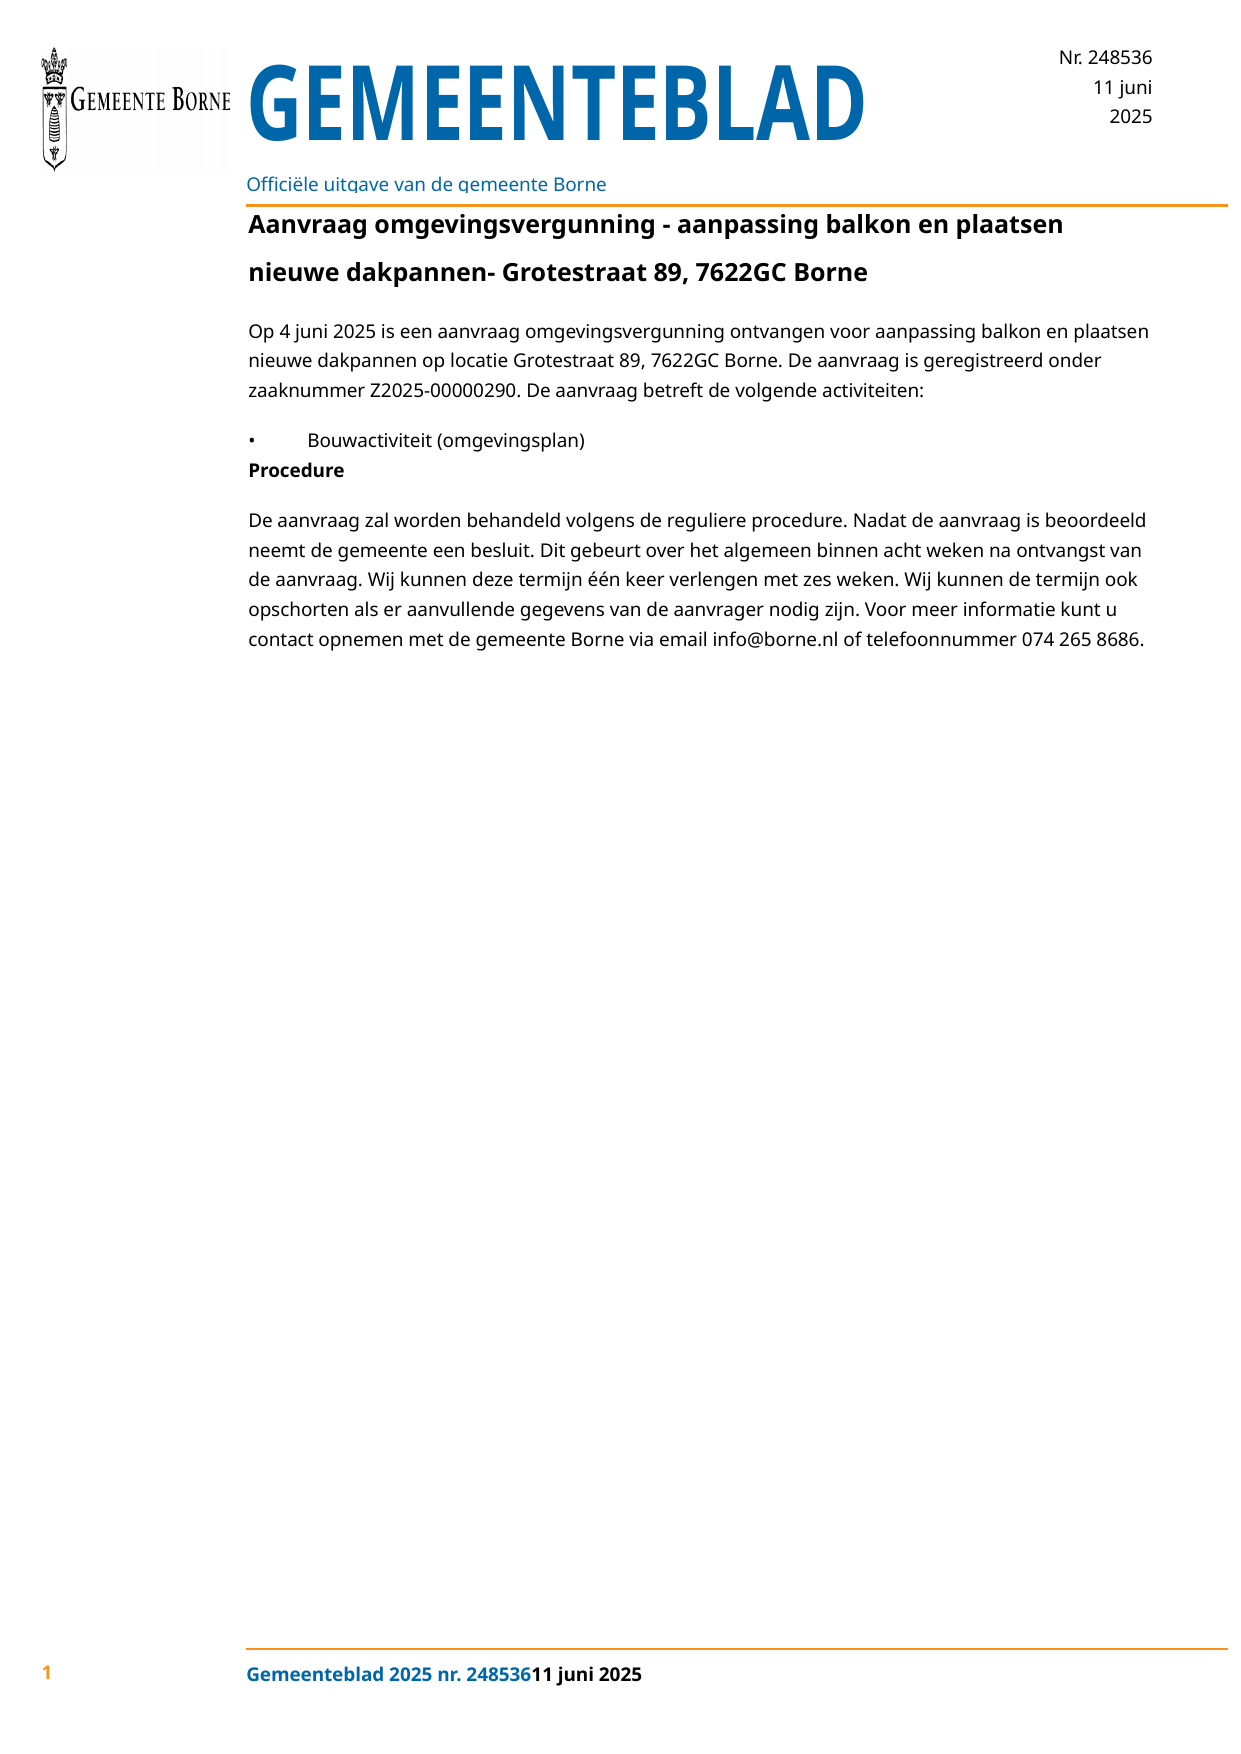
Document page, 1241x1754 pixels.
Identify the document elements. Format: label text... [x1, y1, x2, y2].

list Bouwactiviteit (omgevingsplan) [248, 427, 1152, 453]
picture [41, 47, 231, 172]
text Procedure [248, 457, 1152, 483]
text De aanvraag zal worden behandeld volgens de reguliere procedure. Nadat de aanvraag is beoordeeld neemt de gemeente een besluit. Dit gebeurt over het algemeen binnen acht weken na ontvangst van de aanvraag. Wij kunnen deze termijn één keer verlengen met zes weken. Wij kunnen de termijn ook opschorten als er aanvullende gegevens van de aanvrager nodig zijn. Voor meer informatie kunt u contact opnemen met de gemeente Borne via email info@borne.nl of telefoonnummer 074 265 8686. [248, 507, 1152, 652]
text Op 4 juni 2025 is een aanvraag omgevingsvergunning ontvangen voor aanpassing balkon en plaatsen nieuwe dakpannen op locatie Grotestraat 89, 7622GC Borne. De aanvraag is geregistreerd onder zaaknummer Z2025-00000290. De aanvraag betreft de volgende activiteiten: [248, 318, 1152, 403]
text Aanvraag omgevingsvergunning - aanpassing balkon en plaatsen nieuwe dakpannen- Grotestraat 89, 7622GC Borne [248, 207, 1152, 288]
